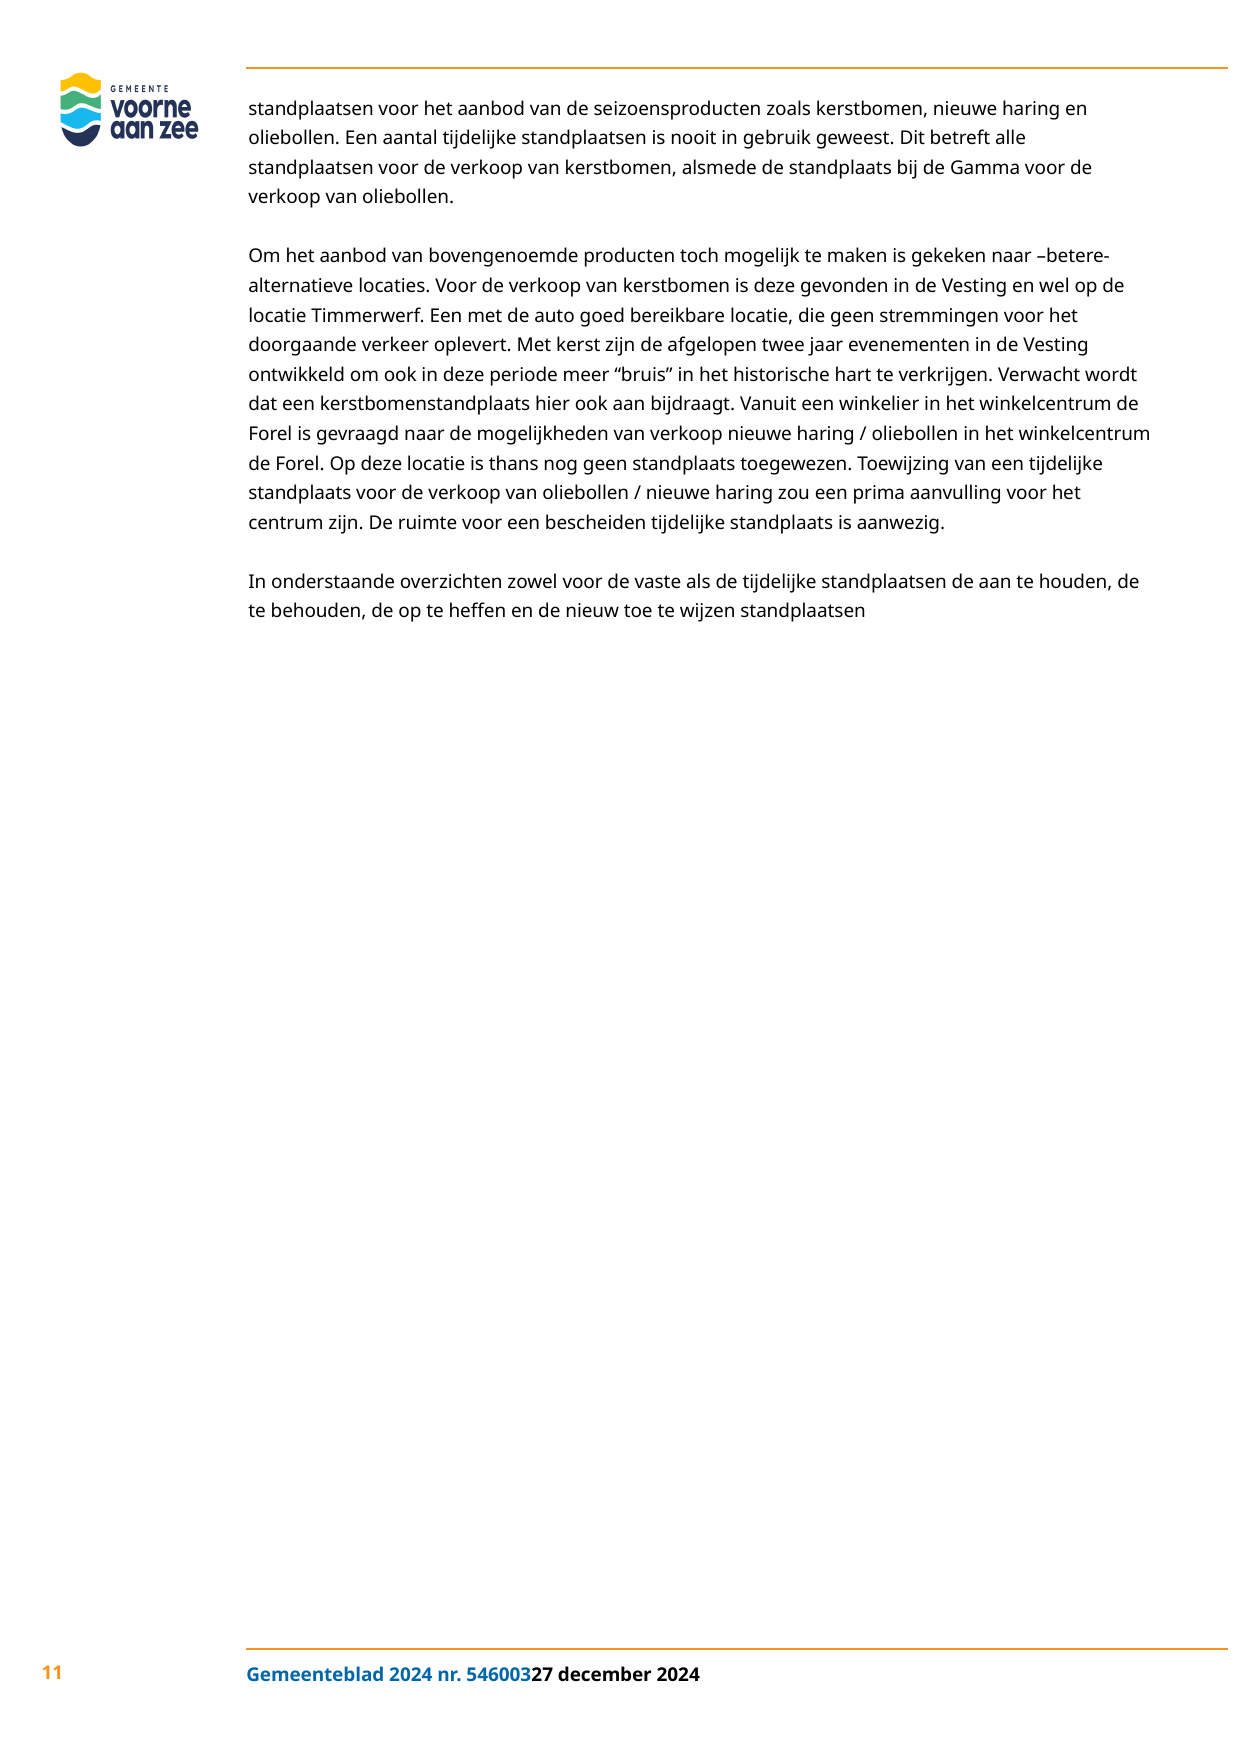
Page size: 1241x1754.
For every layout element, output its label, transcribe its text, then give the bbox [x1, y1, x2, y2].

picture [41, 47, 231, 172]
text Om het aanbod van bovengenoemde producten toch mogelijk te maken is gekeken naar –betere- alternatieve locaties. Voor de verkoop van kerstbomen is deze gevonden in de Vesting en wel op de locatie Timmerwerf. Een met de auto goed bereikbare locatie, die geen stremmingen voor het doorgaande verkeer oplevert. Met kerst zijn de afgelopen twee jaar evenementen in de Vesting ontwikkeld om ook in deze periode meer “bruis” in het historische hart te verkrijgen. Verwacht wordt dat een kerstbomenstandplaats hier ook aan bijdraagt. Vanuit een winkelier in het winkelcentrum de Forel is gevraagd naar de mogelijkheden van verkoop nieuwe haring / oliebollen in het winkelcentrum de Forel. Op deze locatie is thans nog geen standplaats toegewezen. Toewijzing van een tijdelijke standplaats voor de verkoop van oliebollen / nieuwe haring zou een prima aanvulling voor het centrum zijn. De ruimte voor een bescheiden tijdelijke standplaats is aanwezig. [248, 243, 1152, 535]
text In onderstaande overzichten zowel voor de vaste als de tijdelijke standplaatsen de aan te houden, de te behouden, de op te heffen en de nieuw toe te wijzen standplaatsen [248, 568, 1152, 623]
text standplaatsen voor het aanbod van de seizoensproducten zoals kerstbomen, nieuwe haring en oliebollen. Een aantal tijdelijke standplaatsen is nooit in gebruik geweest. Dit betreft alle standplaatsen voor de verkoop van kerstbomen, alsmede de standplaats bij de Gamma voor de verkoop van oliebollen. [248, 95, 1152, 209]
